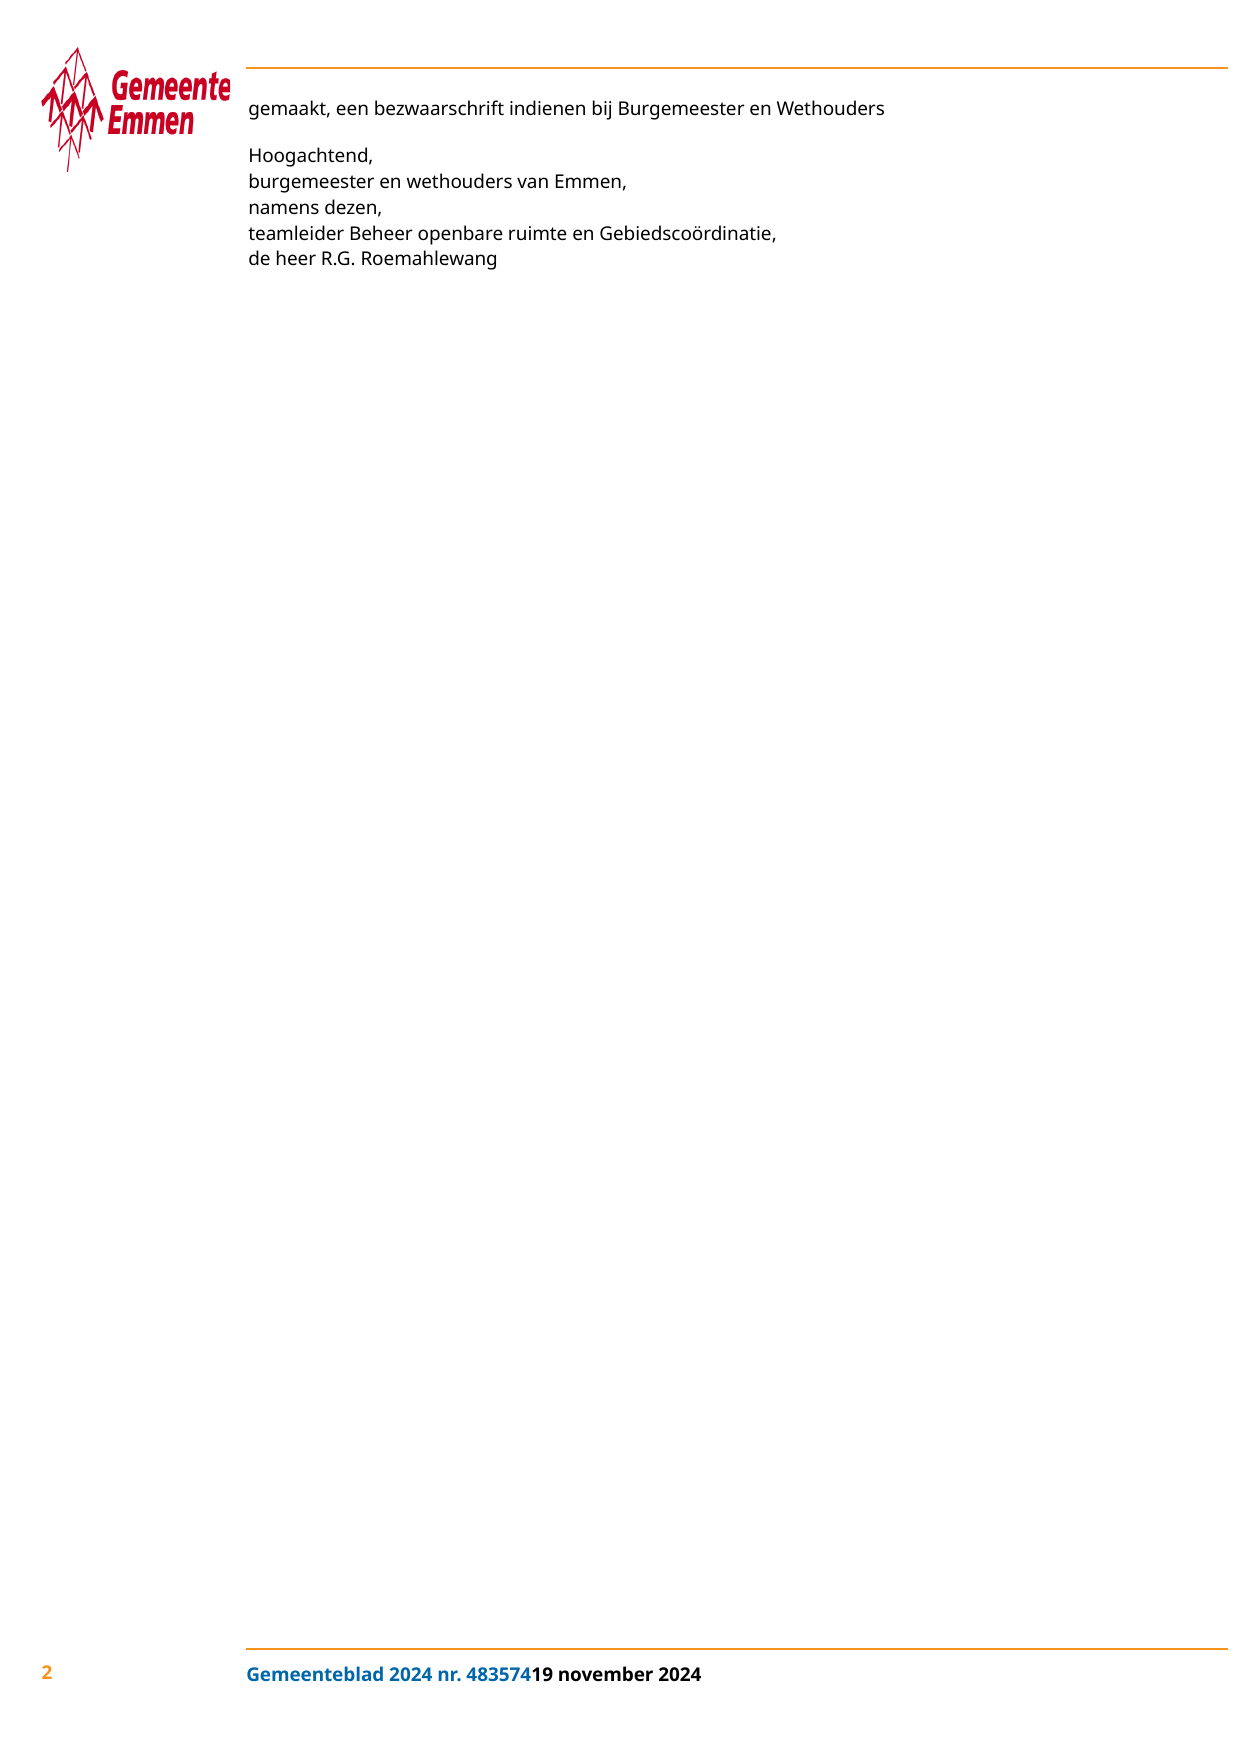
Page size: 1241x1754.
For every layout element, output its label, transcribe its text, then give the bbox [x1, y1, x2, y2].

picture [41, 47, 231, 172]
text gemaakt, een bezwaarschrift indienen bij Burgemeester en Wethouders [248, 95, 1152, 121]
text de heer R.G. Roemahlewang [248, 246, 1152, 271]
text namens dezen, [248, 194, 1152, 220]
text teamleider Beheer openbare ruimte en Gebiedscoördinatie, [248, 220, 1152, 246]
text burgemeester en wethouders van Emmen, [248, 168, 1152, 194]
text Hoogachtend, [248, 143, 1152, 168]
